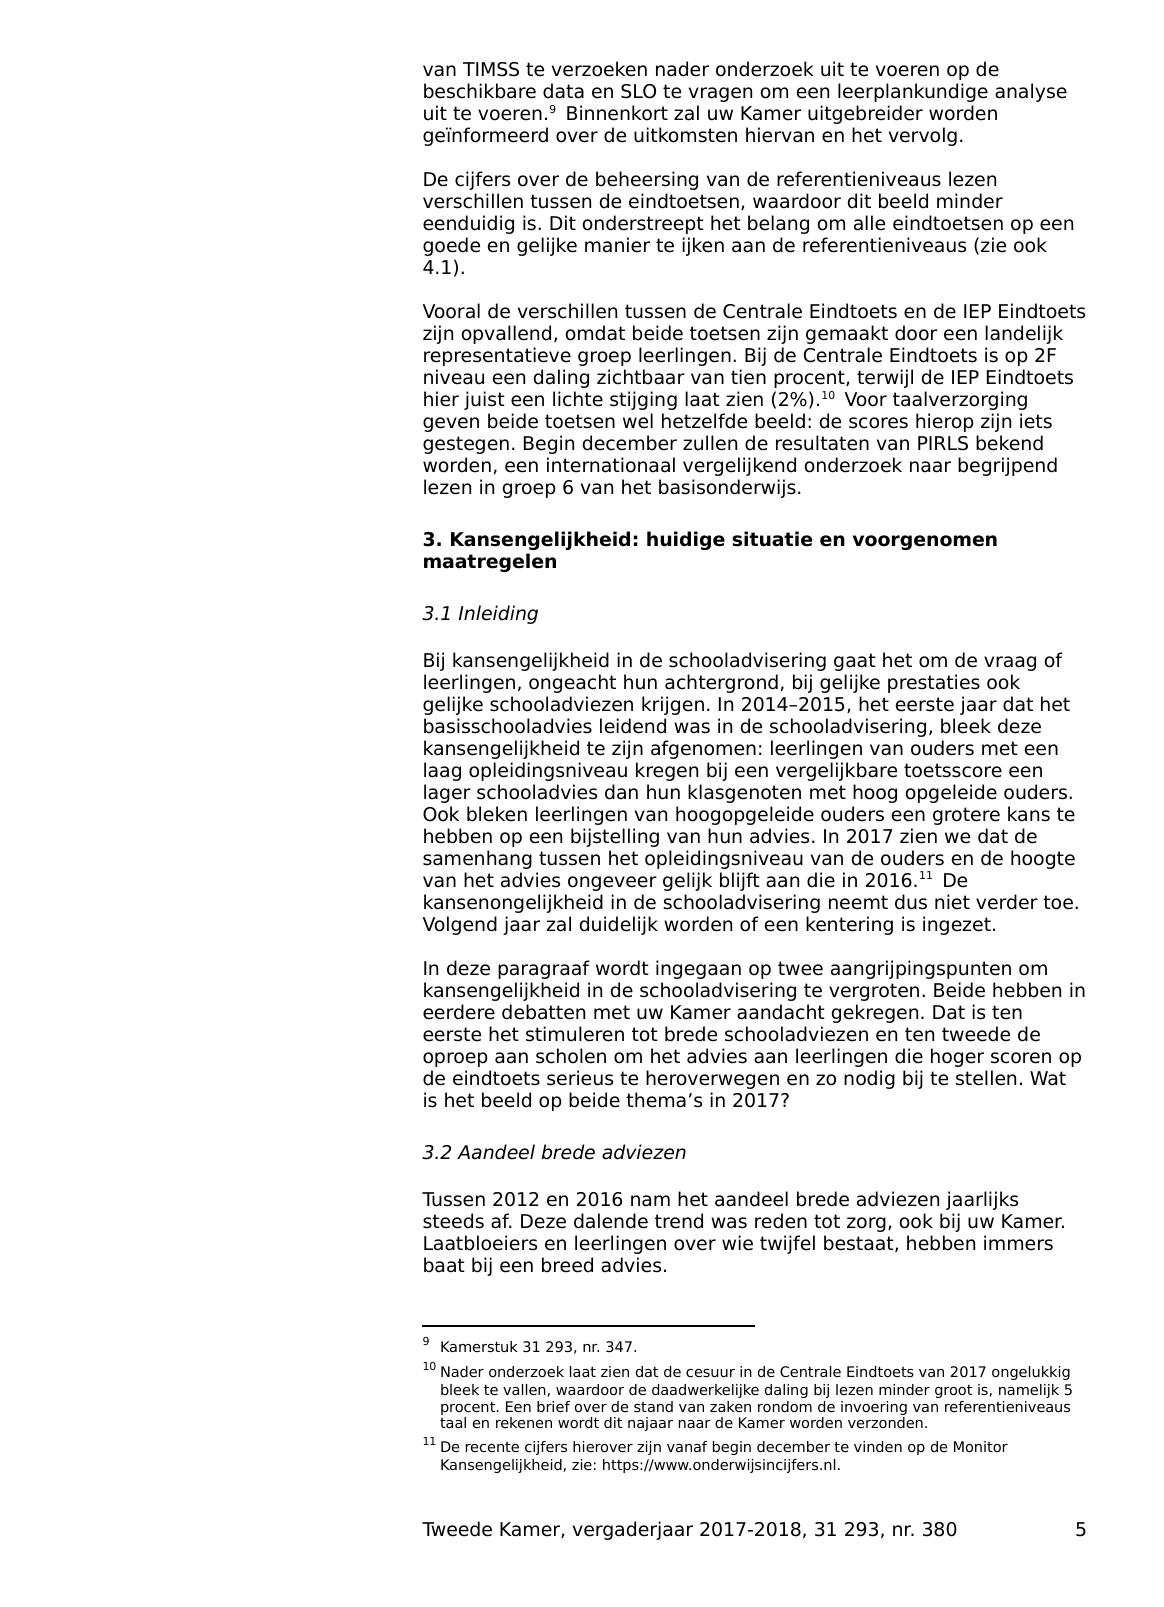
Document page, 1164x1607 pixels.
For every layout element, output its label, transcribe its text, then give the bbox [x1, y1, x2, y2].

text Vooral de verschillen tussen de Centrale Eindtoets en de IEP Eindtoets zijn opvallend, omdat beide toetsen zijn gemaakt door een landelijk representatieve groep leerlingen. Bij de Centrale Eindtoets is op 2F niveau een daling zichtbaar van tien procent, terwijl de IEP Eindtoets hier juist een lichte stijging laat zien (2%). Voor taalverzorging geven beide toetsen wel hetzelfde beeld: de scores hierop zijn iets gestegen. Begin december zullen de resultaten van PIRLS bekend worden, een internationaal vergelijkend onderzoek naar begrijpend lezen in groep 6 van het basisonderwijs. [422, 301, 1087, 499]
text Nader onderzoek laat zien dat de cesuur in de Centrale Eindtoets van 2017 ongelukkig bleek te vallen, waardoor de daadwerkelijke daling bij lezen minder groot is, namelijk 5 procent. Een brief over de stand van zaken rondom de invoering van referentieniveaus taal en rekenen wordt dit najaar naar de Kamer worden verzonden. [422, 1360, 1087, 1432]
text De cijfers over de beheersing van de referentieniveaus lezen verschillen tussen de eindtoetsen, waardoor dit beeld minder eenduidig is. Dit onderstreept het belang om alle eindtoetsen op een goede en gelijke manier te ijken aan de referentieniveaus (zie ook 4.1). [422, 169, 1087, 279]
text Tussen 2012 en 2016 nam het aandeel brede adviezen jaarlijks steeds af. Deze dalende trend was reden tot zorg, ook bij uw Kamer. Laatbloeiers en leerlingen over wie twijfel bestaat, hebben immers baat bij een breed advies. [422, 1189, 1087, 1277]
text van TIMSS te verzoeken nader onderzoek uit te voeren op de beschikbare data en SLO te vragen om een leerplankundige analyse uit te voeren. Binnenkort zal uw Kamer uitgebreider worden geïnformeerd over de uitkomsten hiervan en het vervolg. [422, 59, 1087, 147]
subtitle 3.2 Aandeel brede adviezen [422, 1142, 1087, 1164]
text In deze paragraaf wordt ingegaan op twee aangrijpingspunten om kansengelijkheid in de schooladvisering te vergroten. Beide hebben in eerdere debatten met uw Kamer aandacht gekregen. Dat is ten eerste het stimuleren tot brede schooladviezen en ten tweede de oproep aan scholen om het advies aan leerlingen die hoger scoren op de eindtoets serieus te heroverwegen en zo nodig bij te stellen. Wat is het beeld op beide thema’s in 2017? [422, 958, 1087, 1112]
text Bij kansengelijkheid in de schooladvisering gaat het om de vraag of leerlingen, ongeacht hun achtergrond, bij gelijke prestaties ook gelijke schooladviezen krijgen. In 2014–2015, het eerste jaar dat het basisschooladvies leidend was in de schooladvisering, bleek deze kansengelijkheid te zijn afgenomen: leerlingen van ouders met een laag opleidingsniveau kregen bij een vergelijkbare toetsscore een lager schooladvies dan hun klasgenoten met hoog opgeleide ouders. Ook bleken leerlingen van hoogopgeleide ouders een grotere kans te hebben op een bijstelling van hun advies. In 2017 zien we dat de samenhang tussen het opleidingsniveau van de ouders en de hoogte van het advies ongeveer gelijk blijft aan die in 2016. De kansenongelijkheid in de schooladvisering neemt dus niet verder toe. Volgend jaar zal duidelijk worden of een kentering is ingezet. [422, 650, 1087, 936]
text Kamerstuk 31 293, nr. 347. [422, 1335, 1087, 1357]
subtitle 3.1 Inleiding [422, 603, 1087, 625]
text De recente cijfers hierover zijn vanaf begin december te vinden op de Monitor Kansengelijkheid, zie: https://www.onderwijsincijfers.nl. [422, 1435, 1087, 1474]
subtitle 3. Kansengelijkheid: huidige situatie en voorgenomen maatregelen [422, 529, 1087, 573]
